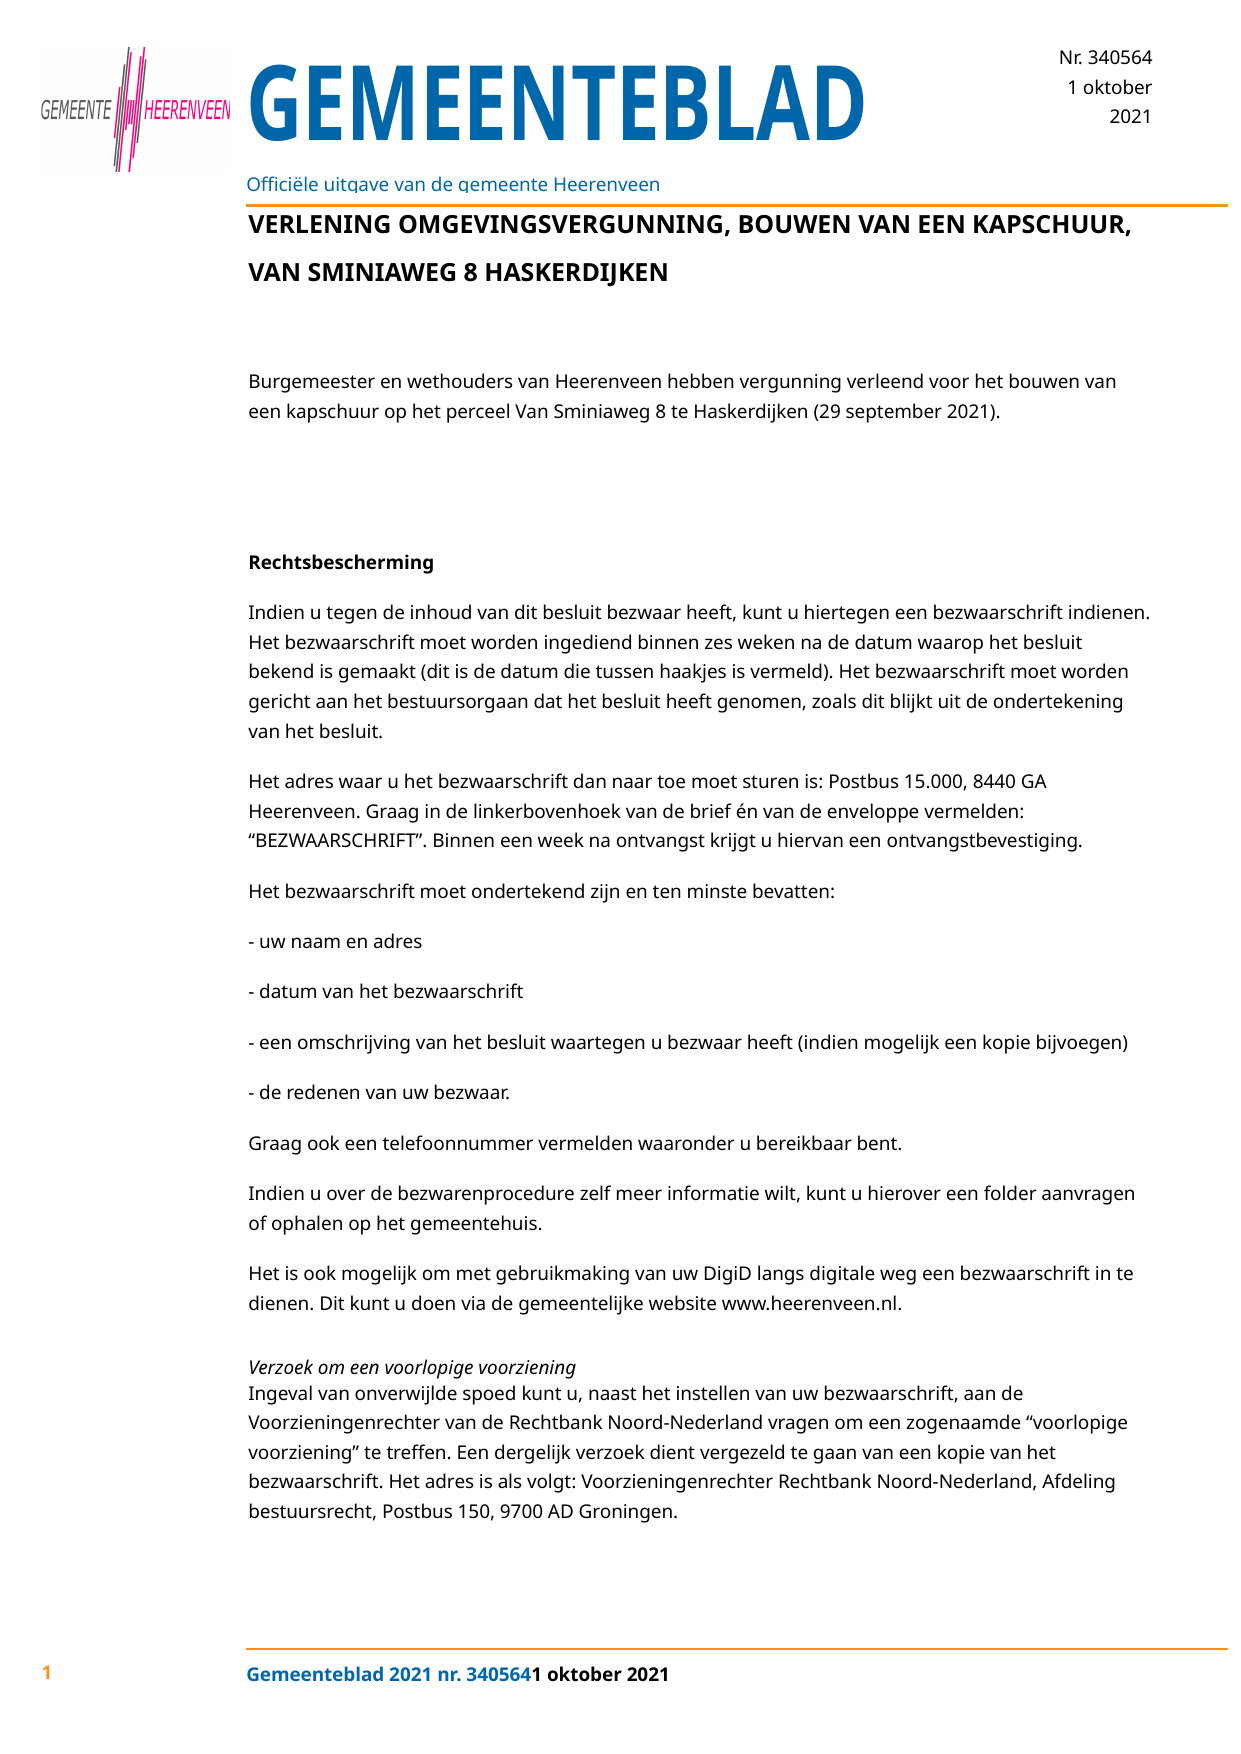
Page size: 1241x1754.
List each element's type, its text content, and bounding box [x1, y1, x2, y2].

text Het bezwaarschrift moet ondertekend zijn en ten minste bevatten: [248, 878, 1152, 904]
text Het is ook mogelijk om met gebruikmaking van uw DigiD langs digitale weg een bezwaarschrift in te dienen. Dit kunt u doen via de gemeentelijke website www.heerenveen.nl. [248, 1260, 1152, 1316]
text Indien u over de bezwarenprocedure zelf meer informatie wilt, kunt u hierover een folder aanvragen of ophalen op het gemeentehuis. [248, 1180, 1152, 1236]
text - uw naam en adres [248, 928, 1152, 954]
text Ingeval van onverwijlde spoed kunt u, naast het instellen van uw bezwaarschrift, aan de Voorzieningenrechter van de Rechtbank Noord-Nederland vragen om een zogenaamde “voorlopige voorziening” te treffen. Een dergelijk verzoek dient vergezeld te gaan van een kopie van het bezwaarschrift. Het adres is als volgt: Voorzieningenrechter Rechtbank Noord-Nederland, Afdeling bestuursrecht, Postbus 150, 9700 AD Groningen. [248, 1380, 1152, 1524]
text Indien u tegen de inhoud van dit besluit bezwaar heeft, kunt u hiertegen een bezwaarschrift indienen. Het bezwaarschrift moet worden ingediend binnen zes weken na de datum waarop het besluit bekend is gemaakt (dit is de datum die tussen haakjes is vermeld). Het bezwaarschrift moet worden gericht aan het bestuursorgaan dat het besluit heeft genomen, zoals dit blijkt uit de ondertekening van het besluit. [248, 599, 1152, 744]
text Rechtsbescherming [248, 549, 1152, 575]
text - een omschrijving van het besluit waartegen u bezwaar heeft (indien mogelijk een kopie bijvoegen) [248, 1029, 1152, 1055]
picture [41, 47, 231, 172]
text - datum van het bezwaarschrift [248, 979, 1152, 1004]
text - de redenen van uw bezwaar. [248, 1079, 1152, 1105]
text VERLENING OMGEVINGSVERGUNNING, BOUWEN VAN EEN KAPSCHUUR, VAN SMINIAWEG 8 HASKERDIJKEN [248, 207, 1152, 288]
text Verzoek om een voorlopige voorziening [248, 1354, 1152, 1380]
text Graag ook een telefoonnummer vermelden waaronder u bereikbaar bent. [248, 1130, 1152, 1156]
text Burgemeester en wethouders van Heerenveen hebben vergunning verleend voor het bouwen van een kapschuur op het perceel Van Sminiaweg 8 te Haskerdijken (29 september 2021). [248, 368, 1152, 424]
text Het adres waar u het bezwaarschrift dan naar toe moet sturen is: Postbus 15.000, 8440 GA Heerenveen. Graag in de linkerbovenhoek van de brief én van de enveloppe vermelden: “BEZWAARSCHRIFT”. Binnen een week na ontvangst krijgt u hiervan een ontvangstbevestiging. [248, 768, 1152, 853]
